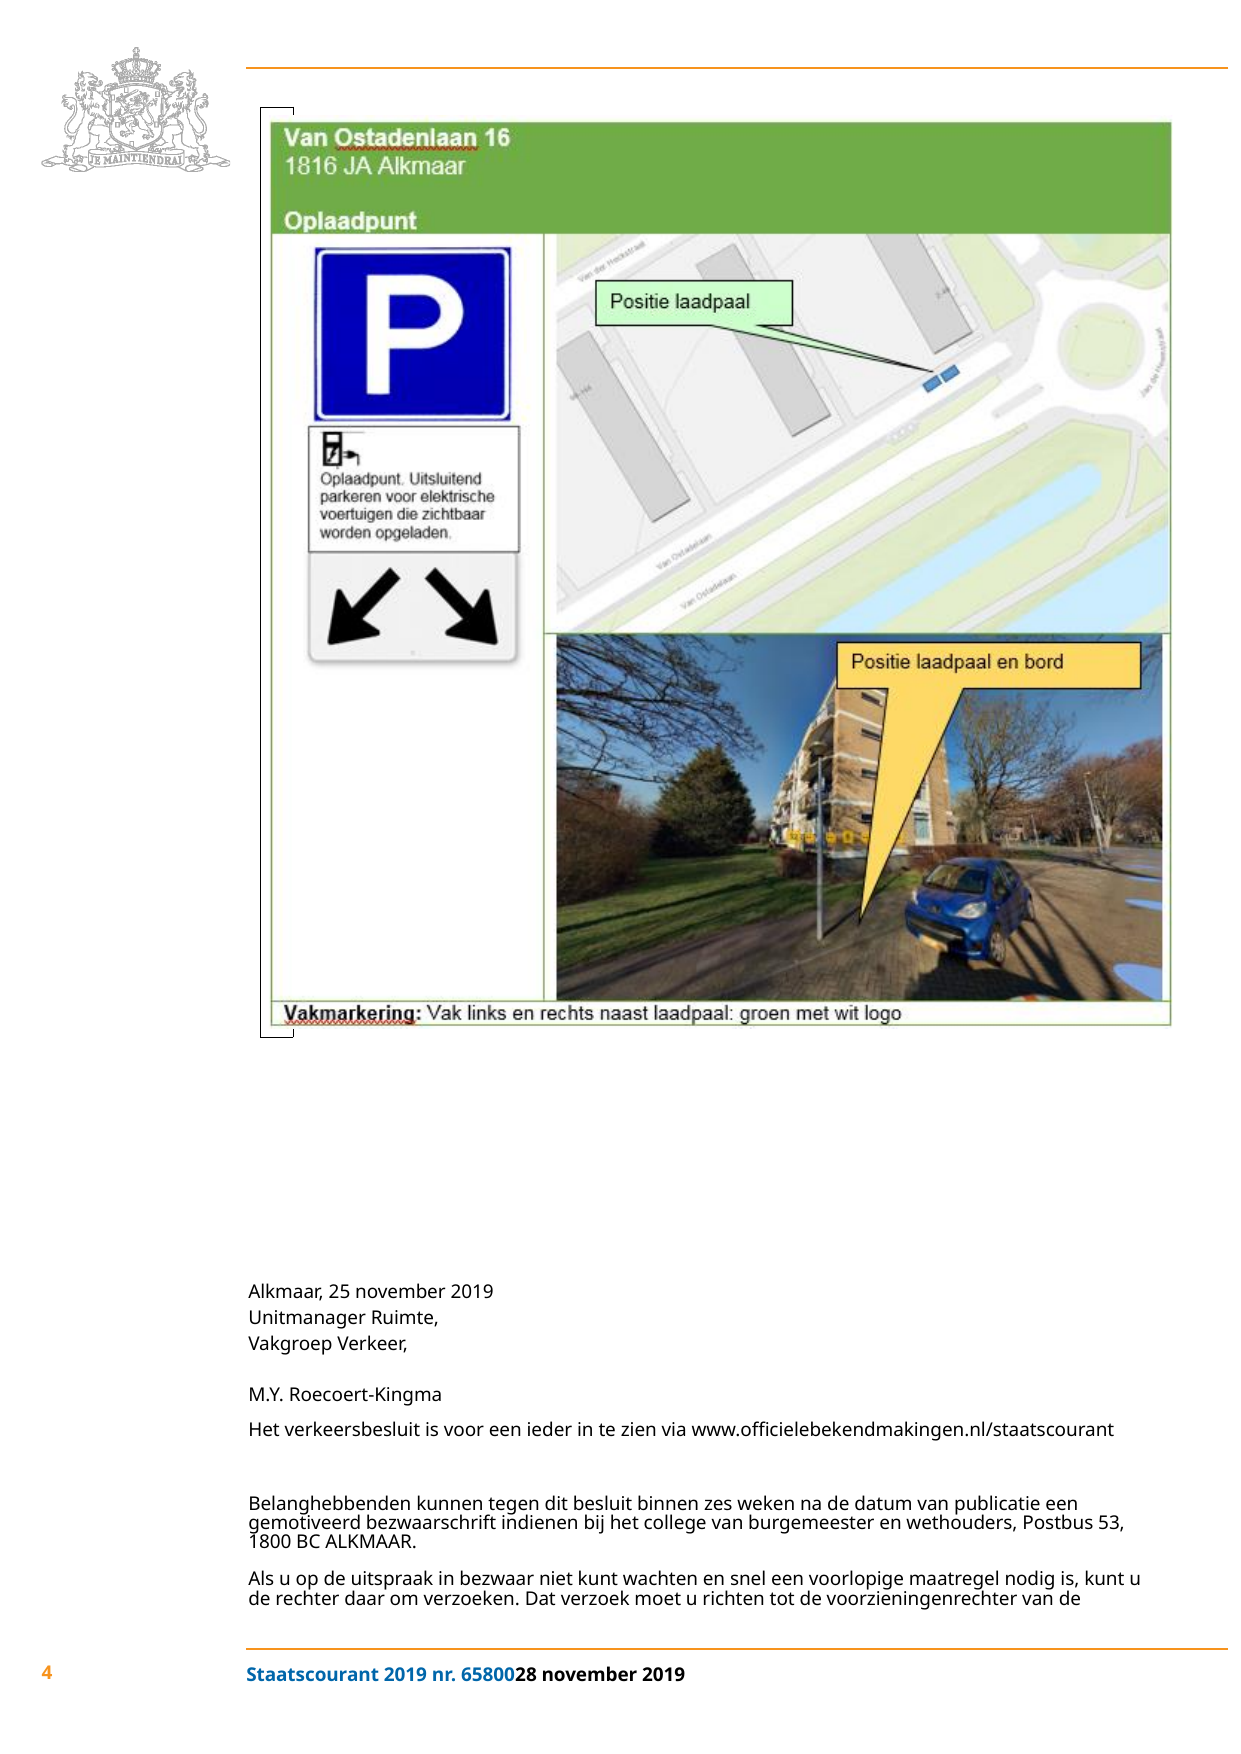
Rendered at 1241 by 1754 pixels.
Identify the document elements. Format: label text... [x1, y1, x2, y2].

text Het verkeersbesluit is voor een ieder in te zien via www.officielebekendmakingen.nl/staatscourant [248, 1421, 1152, 1440]
picture [41, 47, 231, 172]
text Alkmaar, 25 november 2019 [248, 1278, 1152, 1304]
text M.Y. Roecoert-Kingma [248, 1381, 1152, 1407]
text Unitmanager Ruimte, [248, 1304, 1152, 1330]
picture [268, 115, 1173, 1029]
text Belanghebbenden kunnen tegen dit besluit binnen zes weken na de datum van publicatie een gemotiveerd bezwaarschrift indienen bij het college van burgemeester en wethouders, Postbus 53, 1800 BC ALKMAAR. [248, 1495, 1152, 1552]
text Vakgroep Verkeer, [248, 1330, 1152, 1356]
text Als u op de uitspraak in bezwaar niet kunt wachten en snel een voorlopige maatregel nodig is, kunt u de rechter daar om verzoeken. Dat verzoek moet u richten tot de voorzieningenrechter van de [248, 1570, 1152, 1609]
